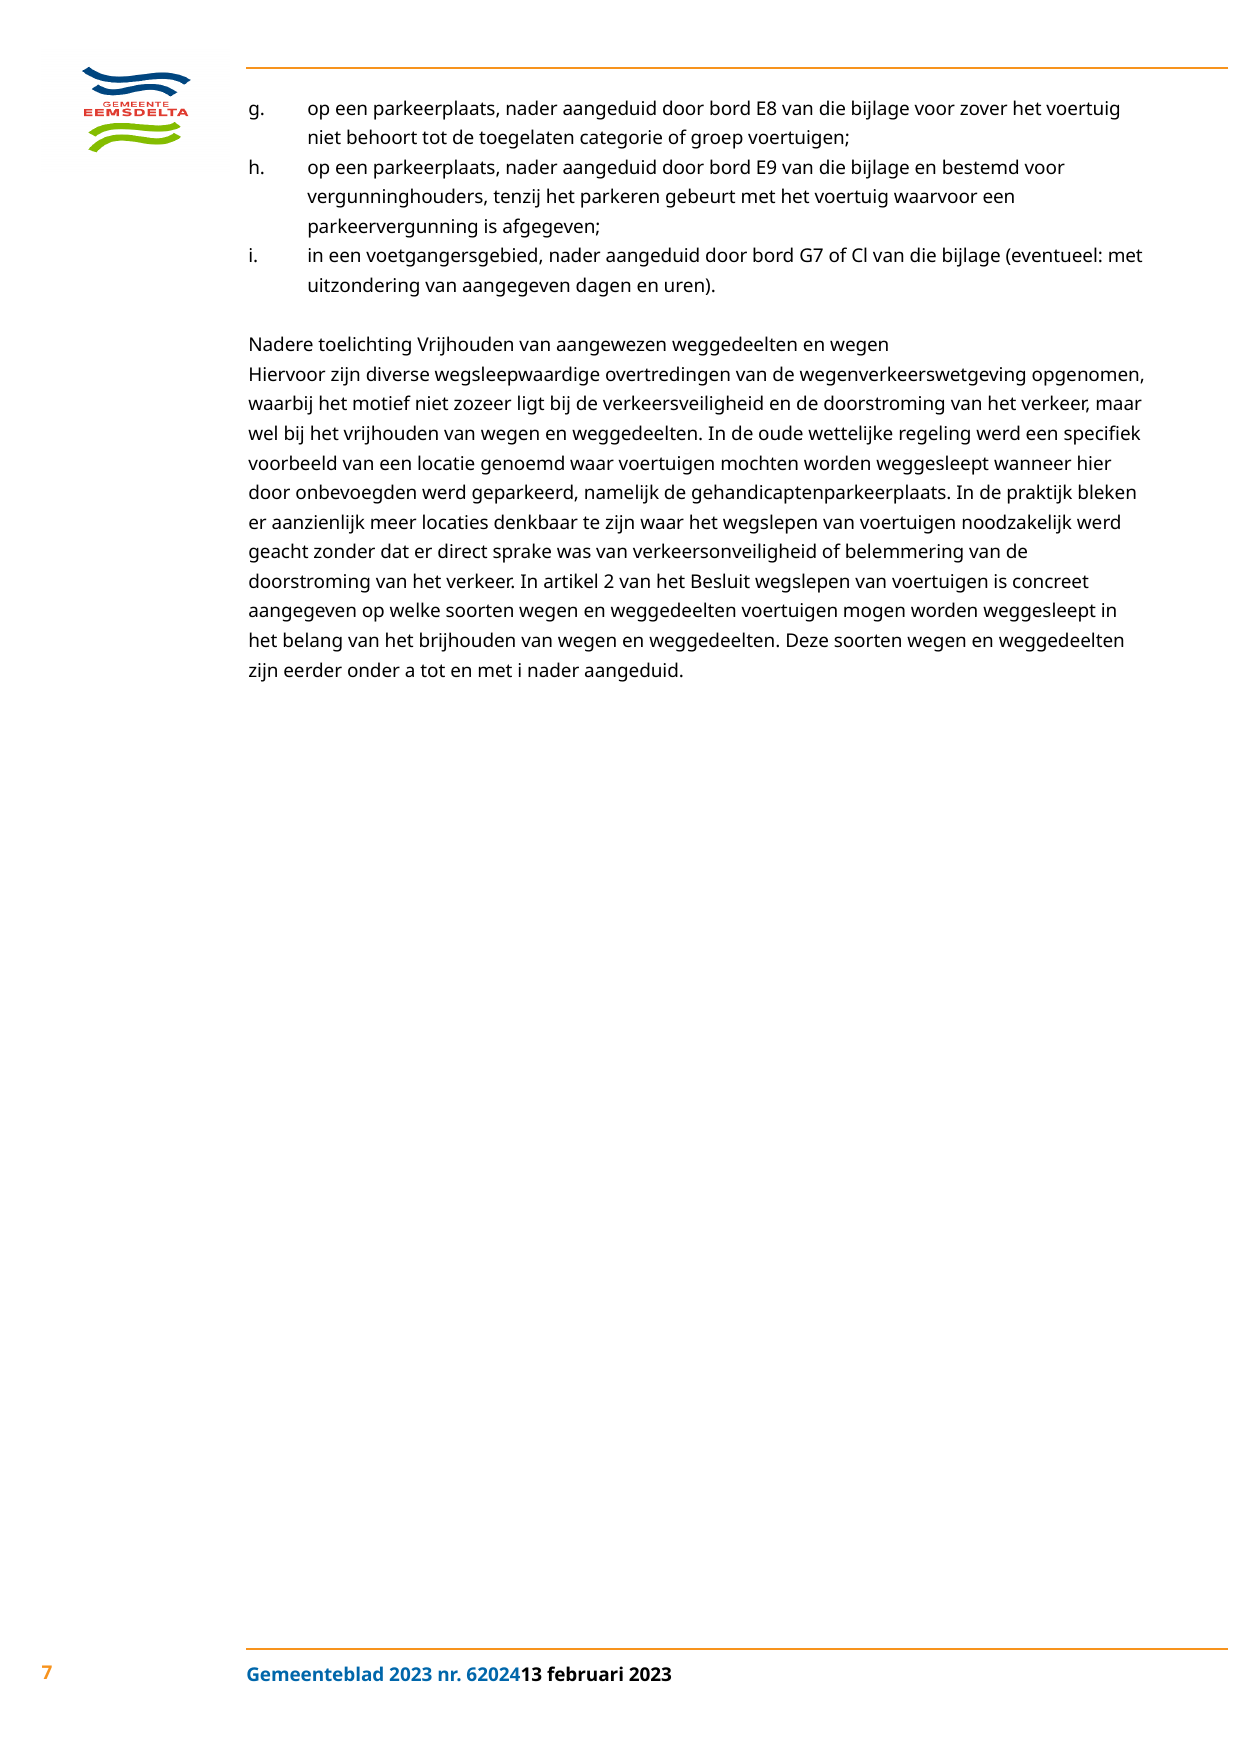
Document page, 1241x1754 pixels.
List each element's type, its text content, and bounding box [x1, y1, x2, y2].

list in een voetgangersgebied, nader aangeduid door bord G7 of Cl van die bijlage (eventueel: met uitzondering van aangegeven dagen en uren). [248, 243, 1152, 298]
text Nadere toelichting Vrijhouden van aangewezen weggedeelten en wegen [248, 331, 1152, 357]
list op een parkeerplaats, nader aangeduid door bord E8 van die bijlage voor zover het voertuig niet behoort tot de toegelaten categorie of groep voertuigen; [248, 95, 1152, 150]
picture [41, 47, 231, 172]
list op een parkeerplaats, nader aangeduid door bord E9 van die bijlage en bestemd voor vergunninghouders, tenzij het parkeren gebeurt met het voertuig waarvoor een parkeervergunning is afgegeven; [248, 154, 1152, 239]
text Hiervoor zijn diverse wegsleepwaardige overtredingen van de wegenverkeerswetgeving opgenomen, waarbij het motief niet zozeer ligt bij de verkeersveiligheid en de doorstroming van het verkeer, maar wel bij het vrijhouden van wegen en weggedeelten. In de oude wettelijke regeling werd een specifiek voorbeeld van een locatie genoemd waar voertuigen mochten worden weggesleept wanneer hier door onbevoegden werd geparkeerd, namelijk de gehandicaptenparkeerplaats. In de praktijk bleken er aanzienlijk meer locaties denkbaar te zijn waar het wegslepen van voertuigen noodzakelijk werd geacht zonder dat er direct sprake was van verkeersonveiligheid of belemmering van de doorstroming van het verkeer. In artikel 2 van het Besluit wegslepen van voertuigen is concreet aangegeven op welke soorten wegen en weggedeelten voertuigen mogen worden weggesleept in het belang van het brijhouden van wegen en weggedeelten. Deze soorten wegen en weggedeelten zijn eerder onder a tot en met i nader aangeduid. [248, 361, 1152, 683]
